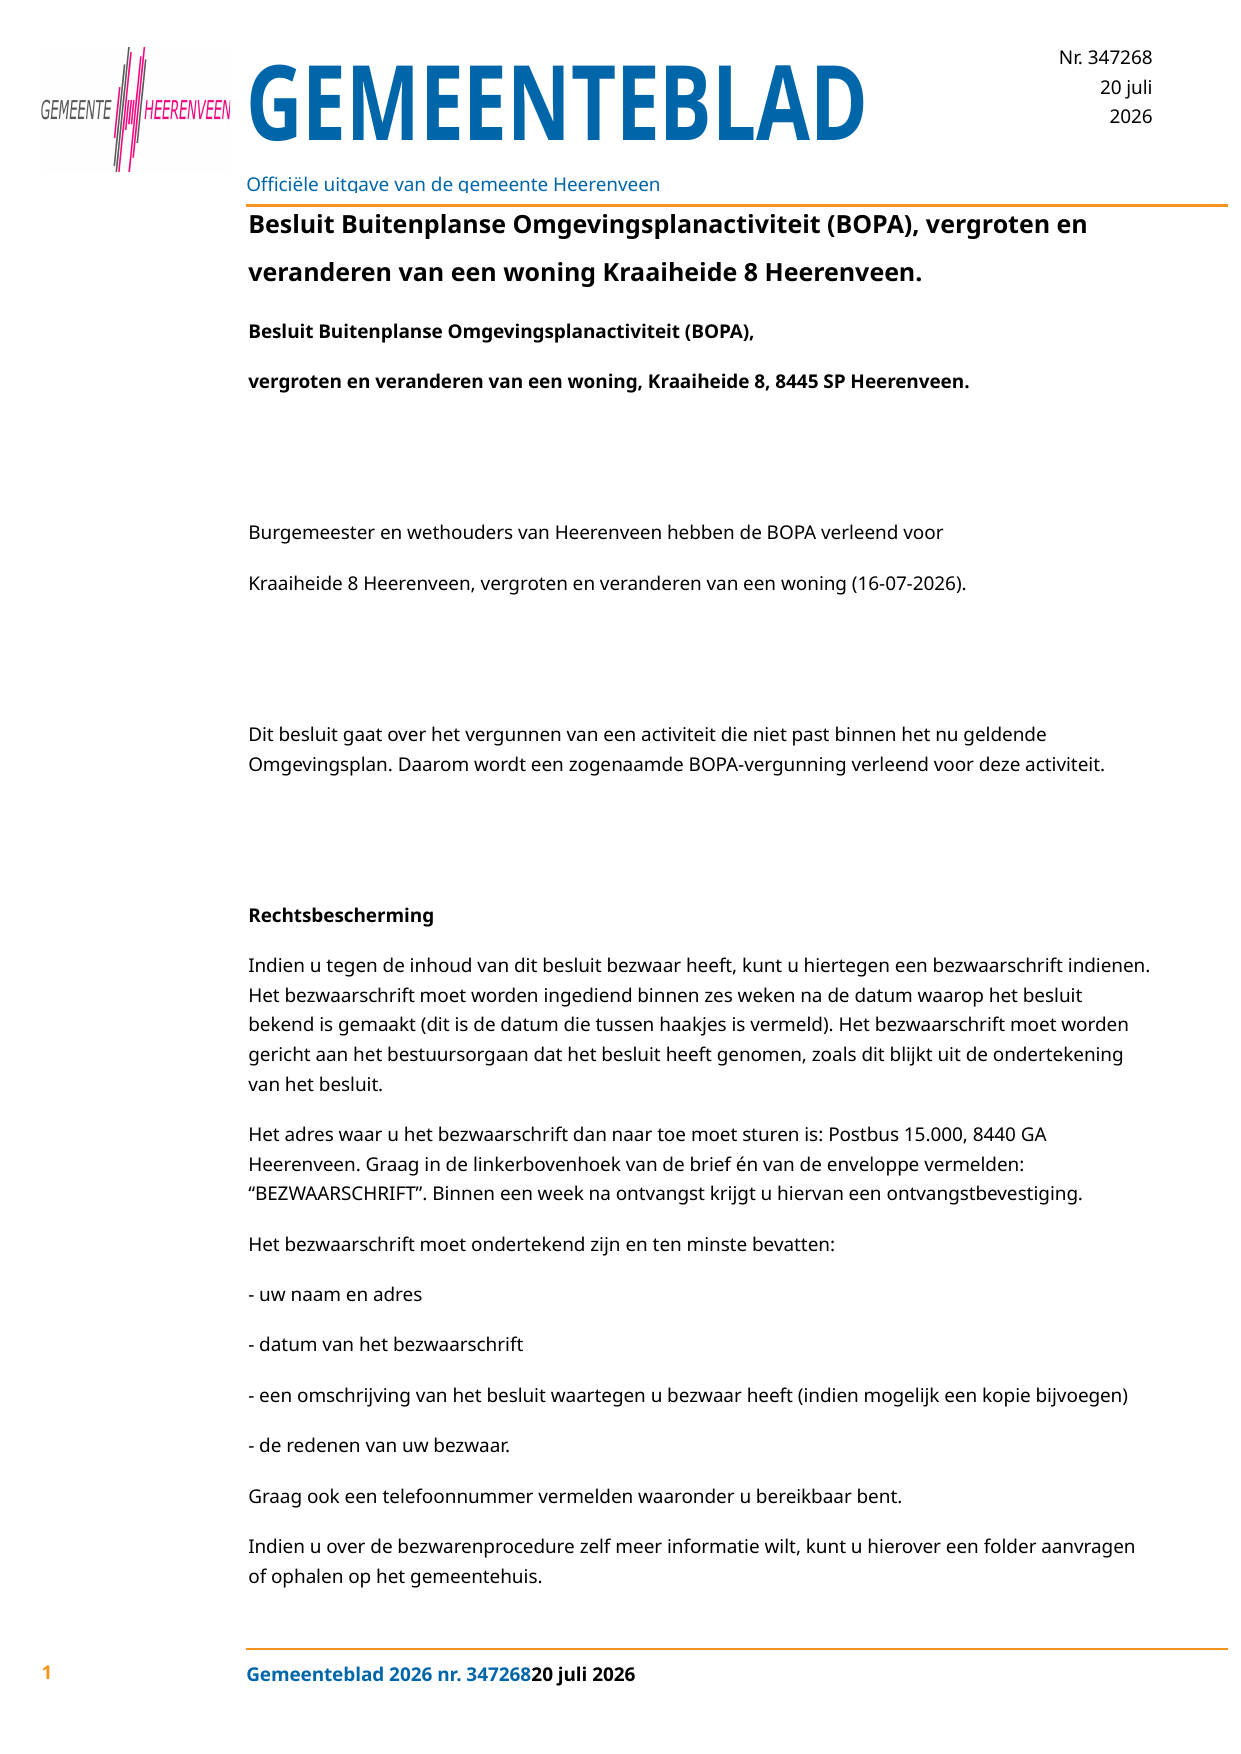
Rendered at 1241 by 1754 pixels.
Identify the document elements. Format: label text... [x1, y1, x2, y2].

text - een omschrijving van het besluit waartegen u bezwaar heeft (indien mogelijk een kopie bijvoegen) [248, 1382, 1152, 1408]
text Besluit Buitenplanse Omgevingsplanactiviteit (BOPA), vergroten en veranderen van een woning Kraaiheide 8 Heerenveen. [248, 207, 1152, 288]
text Kraaiheide 8 Heerenveen, vergroten en veranderen van een woning (16-07-2026). [248, 570, 1152, 596]
text - uw naam en adres [248, 1281, 1152, 1307]
text Indien u tegen de inhoud van dit besluit bezwaar heeft, kunt u hiertegen een bezwaarschrift indienen. Het bezwaarschrift moet worden ingediend binnen zes weken na de datum waarop het besluit bekend is gemaakt (dit is de datum die tussen haakjes is vermeld). Het bezwaarschrift moet worden gericht aan het bestuursorgaan dat het besluit heeft genomen, zoals dit blijkt uit de ondertekening van het besluit. [248, 952, 1152, 1097]
text Het adres waar u het bezwaarschrift dan naar toe moet sturen is: Postbus 15.000, 8440 GA Heerenveen. Graag in de linkerbovenhoek van de brief én van de enveloppe vermelden: “BEZWAARSCHRIFT”. Binnen een week na ontvangst krijgt u hiervan een ontvangstbevestiging. [248, 1121, 1152, 1206]
text Rechtsbescherming [248, 902, 1152, 928]
text Besluit Buitenplanse Omgevingsplanactiviteit (BOPA), [248, 318, 1152, 344]
text Graag ook een telefoonnummer vermelden waaronder u bereikbaar bent. [248, 1483, 1152, 1509]
text Burgemeester en wethouders van Heerenveen hebben de BOPA verleend voor [248, 519, 1152, 545]
picture [41, 47, 231, 172]
text Dit besluit gaat over het vergunnen van een activiteit die niet past binnen het nu geldende Omgevingsplan. Daarom wordt een zogenaamde BOPA-vergunning verleend voor deze activiteit. [248, 721, 1152, 777]
text - datum van het bezwaarschrift [248, 1332, 1152, 1357]
text vergroten en veranderen van een woning, Kraaiheide 8, 8445 SP Heerenveen. [248, 368, 1152, 394]
text - de redenen van uw bezwaar. [248, 1432, 1152, 1458]
text Het bezwaarschrift moet ondertekend zijn en ten minste bevatten: [248, 1231, 1152, 1257]
text Indien u over de bezwarenprocedure zelf meer informatie wilt, kunt u hierover een folder aanvragen of ophalen op het gemeentehuis. [248, 1533, 1152, 1589]
